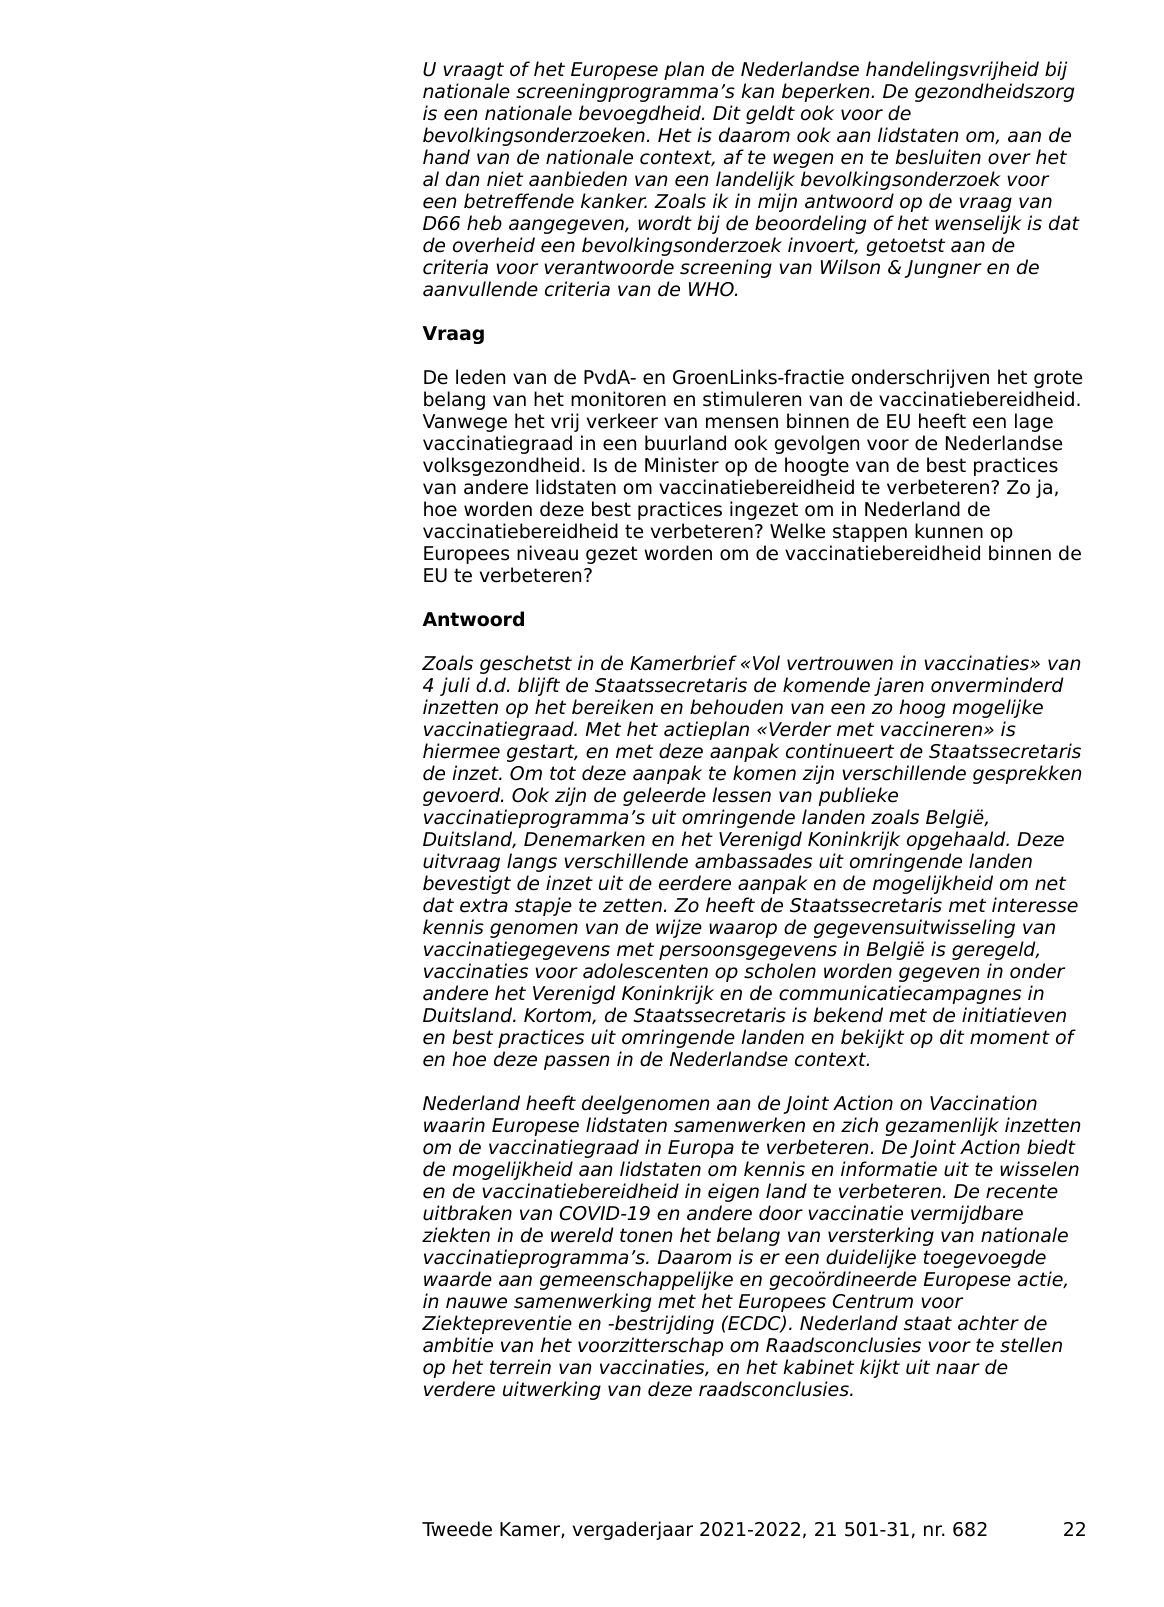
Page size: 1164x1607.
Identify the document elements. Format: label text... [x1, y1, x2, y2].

text Nederland heeft deelgenomen aan de Joint Action on Vaccination waarin Europese lidstaten samenwerken en zich gezamenlijk inzetten om de vaccinatiegraad in Europa te verbeteren. De Joint Action biedt de mogelijkheid aan lidstaten om kennis en informatie uit te wisselen en de vaccinatiebereidheid in eigen land te verbeteren. De recente uitbraken van COVID-19 en andere door vaccinatie vermijdbare ziekten in de wereld tonen het belang van versterking van nationale vaccinatieprogramma’s. Daarom is er een duidelijke toegevoegde waarde aan gemeenschappelijke en gecoördineerde Europese actie, in nauwe samenwerking met het Europees Centrum voor Ziektepreventie en -bestrijding (ECDC). Nederland staat achter de ambitie van het voorzitterschap om Raadsconclusies voor te stellen op het terrein van vaccinaties, en het kabinet kijkt uit naar de verdere uitwerking van deze raadsconclusies. [422, 1093, 1087, 1401]
subtitle Vraag [422, 323, 1087, 345]
text De leden van de PvdA- en GroenLinks-fractie onderschrijven het grote belang van het monitoren en stimuleren van de vaccinatiebereidheid. Vanwege het vrij verkeer van mensen binnen de EU heeft een lage vaccinatiegraad in een buurland ook gevolgen voor de Nederlandse volksgezondheid. Is de Minister op de hoogte van de best practices van andere lidstaten om vaccinatiebereidheid te verbeteren? Zo ja, hoe worden deze best practices ingezet om in Nederland de vaccinatiebereidheid te verbeteren? Welke stappen kunnen op Europees niveau gezet worden om de vaccinatiebereidheid binnen de EU te verbeteren? [422, 367, 1087, 587]
text Zoals geschetst in de Kamerbrief «Vol vertrouwen in vaccinaties» van 4 juli d.d. blijft de Staatssecretaris de komende jaren onverminderd inzetten op het bereiken en behouden van een zo hoog mogelijke vaccinatiegraad. Met het actieplan «Verder met vaccineren» is hiermee gestart, en met deze aanpak continueert de Staatssecretaris de inzet. Om tot deze aanpak te komen zijn verschillende gesprekken gevoerd. Ook zijn de geleerde lessen van publieke vaccinatieprogramma’s uit omringende landen zoals België, Duitsland, Denemarken en het Verenigd Koninkrijk opgehaald. Deze uitvraag langs verschillende ambassades uit omringende landen bevestigt de inzet uit de eerdere aanpak en de mogelijkheid om net dat extra stapje te zetten. Zo heeft de Staatssecretaris met interesse kennis genomen van de wijze waarop de gegevensuitwisseling van vaccinatiegegevens met persoonsgegevens in België is geregeld, vaccinaties voor adolescenten op scholen worden gegeven in onder andere het Verenigd Koninkrijk en de communicatiecampagnes in Duitsland. Kortom, de Staatssecretaris is bekend met de initiatieven en best practices uit omringende landen en bekijkt op dit moment of en hoe deze passen in de Nederlandse context. [422, 653, 1087, 1071]
text U vraagt of het Europese plan de Nederlandse handelingsvrijheid bij nationale screeningprogramma’s kan beperken. De gezondheidszorg is een nationale bevoegdheid. Dit geldt ook voor de bevolkingsonderzoeken. Het is daarom ook aan lidstaten om, aan de hand van de nationale context, af te wegen en te besluiten over het al dan niet aanbieden van een landelijk bevolkingsonderzoek voor een betreffende kanker. Zoals ik in mijn antwoord op de vraag van D66 heb aangegeven, wordt bij de beoordeling of het wenselijk is dat de overheid een bevolkingsonderzoek invoert, getoetst aan de criteria voor verantwoorde screening van Wilson & Jungner en de aanvullende criteria van de WHO. [422, 59, 1087, 301]
subtitle Antwoord [422, 609, 1087, 631]
